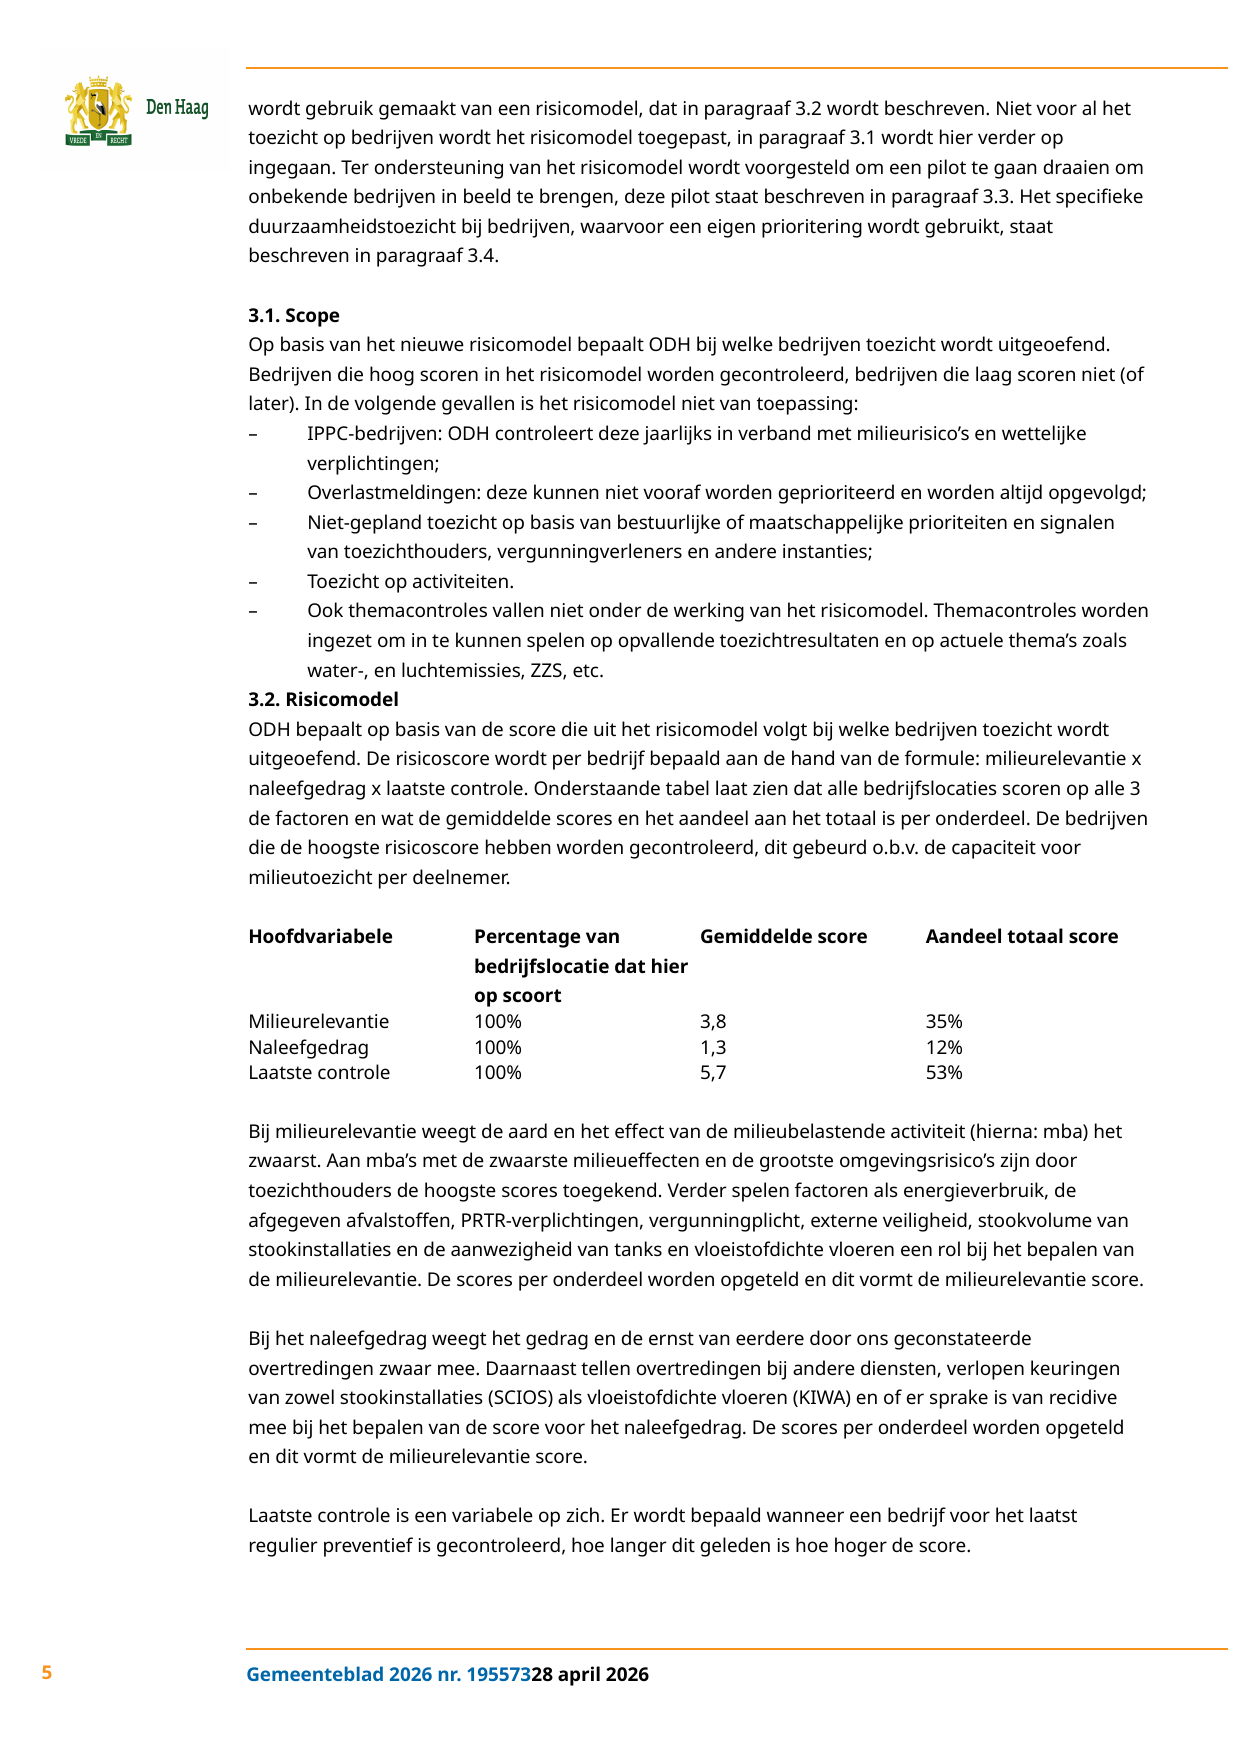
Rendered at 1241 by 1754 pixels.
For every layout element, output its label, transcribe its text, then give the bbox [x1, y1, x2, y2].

table_cell 3,8 [700, 1008, 926, 1034]
text 3.1. Scope [248, 302, 1152, 328]
table_cell Laatste controle [248, 1060, 474, 1085]
table_cell 53% [926, 1060, 1152, 1085]
table_header Percentage van bedrijfslocatie dat hier op scoort [474, 923, 700, 1008]
table_cell 35% [926, 1008, 1152, 1034]
text Bij milieurelevantie weegt de aard en het effect van de milieubelastende activiteit (hierna: mba) het zwaarst. Aan mba’s met de zwaarste milieueffecten en de grootste omgevingsrisico’s zijn door toezichthouders de hoogste scores toegekend. Verder spelen factoren als energieverbruik, de afgegeven afvalstoffen, PRTR-verplichtingen, vergunningplicht, externe veiligheid, stookvolume van stookinstallaties en de aanwezigheid van tanks en vloeistofdichte vloeren een rol bij het bepalen van de milieurelevantie. De scores per onderdeel worden opgeteld en dit vormt de milieurelevantie score. [248, 1118, 1152, 1292]
text Laatste controle is een variabele op zich. Er wordt bepaald wanneer een bedrijf voor het laatst regulier preventief is gecontroleerd, hoe langer dit geleden is hoe hoger de score. [248, 1503, 1152, 1558]
table_cell Milieurelevantie [248, 1008, 474, 1034]
table_cell 5,7 [700, 1060, 926, 1085]
table_header Gemiddelde score [700, 923, 926, 1008]
list Toezicht op activiteiten. [248, 568, 1152, 594]
table_cell 100% [474, 1008, 700, 1034]
table_cell 12% [926, 1034, 1152, 1059]
text wordt gebruik gemaakt van een risicomodel, dat in paragraaf 3.2 wordt beschreven. Niet voor al het toezicht op bedrijven wordt het risicomodel toegepast, in paragraaf 3.1 wordt hier verder op ingegaan. Ter ondersteuning van het risicomodel wordt voorgesteld om een pilot te gaan draaien om onbekende bedrijven in beeld te brengen, deze pilot staat beschreven in paragraaf 3.3. Het specifieke duurzaamheidstoezicht bij bedrijven, waarvoor een eigen prioritering wordt gebruikt, staat beschreven in paragraaf 3.4. [248, 95, 1152, 268]
list IPPC-bedrijven: ODH controleert deze jaarlijks in verband met milieurisico’s en wettelijke verplichtingen; [248, 420, 1152, 476]
list Overlastmeldingen: deze kunnen niet vooraf worden geprioriteerd en worden altijd opgevolgd; [248, 479, 1152, 505]
text ODH bepaalt op basis van de score die uit het risicomodel volgt bij welke bedrijven toezicht wordt uitgeoefend. De risicoscore wordt per bedrijf bepaald aan de hand van de formule: milieurelevantie x naleefgedrag x laatste controle. Onderstaande tabel laat zien dat alle bedrijfslocaties scoren op alle 3 de factoren en wat de gemiddelde scores en het aandeel aan het totaal is per onderdeel. De bedrijven die de hoogste risicoscore hebben worden gecontroleerd, dit gebeurd o.b.v. de capaciteit voor milieutoezicht per deelnemer. [248, 716, 1152, 890]
text 3.2. Risicomodel [248, 686, 1152, 712]
text Op basis van het nieuwe risicomodel bepaalt ODH bij welke bedrijven toezicht wordt uitgeoefend. Bedrijven die hoog scoren in het risicomodel worden gecontroleerd, bedrijven die laag scoren niet (of later). In de volgende gevallen is het risicomodel niet van toepassing: [248, 331, 1152, 416]
table_cell 100% [474, 1060, 700, 1085]
list Ook themacontroles vallen niet onder de werking van het risicomodel. Themacontroles worden ingezet om in te kunnen spelen op opvallende toezichtresultaten en op actuele thema’s zoals water-, en luchtemissies, ZZS, etc. [248, 598, 1152, 683]
text Bij het naleefgedrag weegt het gedrag en de ernst van eerdere door ons geconstateerde overtredingen zwaar mee. Daarnaast tellen overtredingen bij andere diensten, verlopen keuringen van zowel stookinstallaties (SCIOS) als vloeistofdichte vloeren (KIWA) en of er sprake is van recidive mee bij het bepalen van de score voor het naleefgedrag. De scores per onderdeel worden opgeteld en dit vormt de milieurelevantie score. [248, 1325, 1152, 1469]
table_cell 1,3 [700, 1034, 926, 1059]
table_header Hoofdvariabele [248, 923, 474, 1008]
table_header Aandeel totaal score [926, 923, 1152, 1008]
table_cell 100% [474, 1034, 700, 1059]
table_cell Naleefgedrag [248, 1034, 474, 1059]
list Niet-gepland toezicht op basis van bestuurlijke of maatschappelijke prioriteiten en signalen van toezichthouders, vergunningverleners en andere instanties; [248, 509, 1152, 564]
picture [41, 47, 231, 172]
